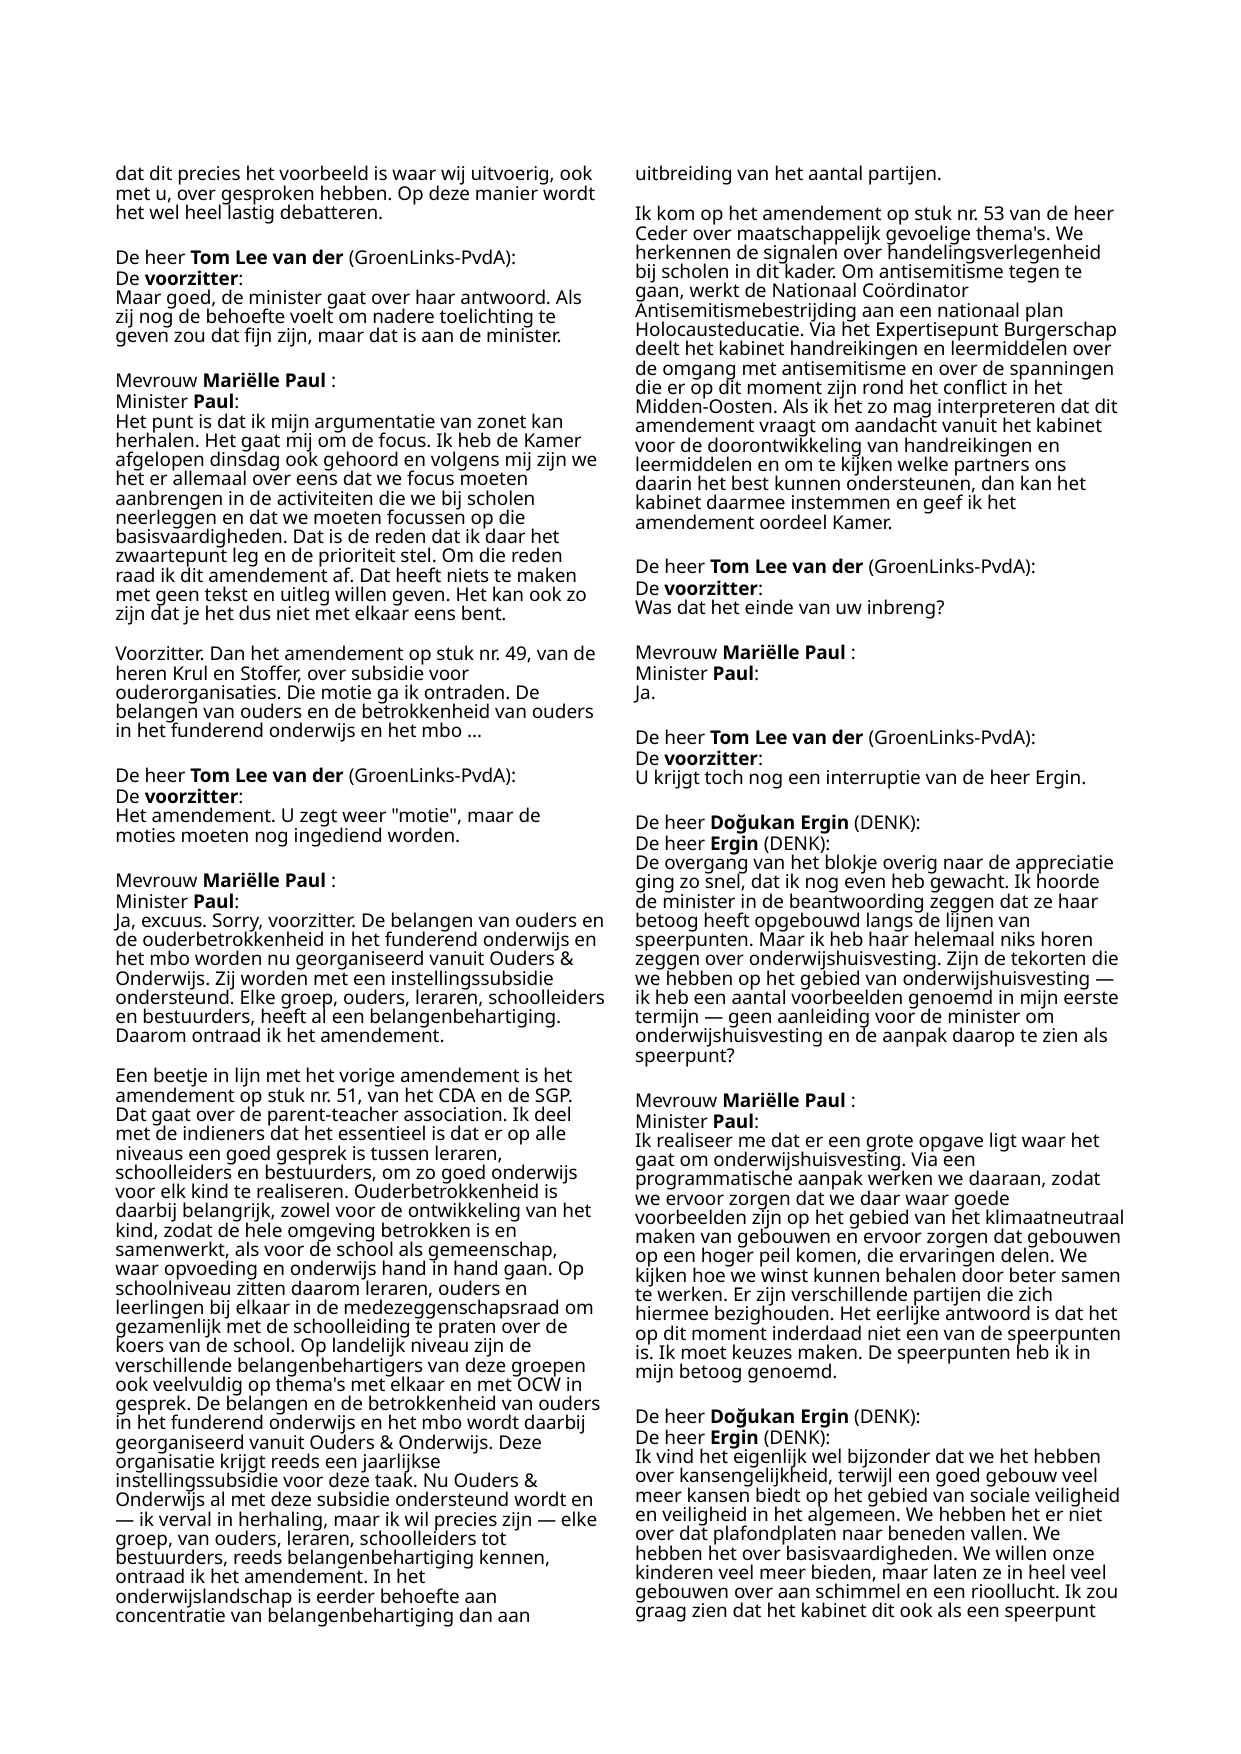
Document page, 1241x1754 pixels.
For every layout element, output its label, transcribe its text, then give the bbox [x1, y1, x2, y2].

text Een beetje in lijn met het vorige amendement is het amendement op stuk nr. 51, van het CDA en de SGP. Dat gaat over de parent-teacher association. Ik deel met de indieners dat het essentieel is dat er op alle niveaus een goed gesprek is tussen leraren, schoolleiders en bestuurders, om zo goed onderwijs voor elk kind te realiseren. Ouderbetrokkenheid is daarbij belangrijk, zowel voor de ontwikkeling van het kind, zodat de hele omgeving betrokken is en samenwerkt, als voor de school als gemeenschap, waar opvoeding en onderwijs hand in hand gaan. Op schoolniveau zitten daarom leraren, ouders en leerlingen bij elkaar in de medezeggenschapsraad om gezamenlijk met de schoolleiding te praten over de koers van de school. Op landelijk niveau zijn de verschillende belangenbehartigers van deze groepen ook veelvuldig op thema's met elkaar en met OCW in gesprek. De belangen en de betrokkenheid van ouders in het funderend onderwijs en het mbo wordt daarbij georganiseerd vanuit Ouders & Onderwijs. Deze organisatie krijgt reeds een jaarlijkse instellingssubsidie voor deze taak. Nu Ouders & Onderwijs al met deze subsidie ondersteund wordt en — ik verval in herhaling, maar ik wil precies zijn — elke groep, van ouders, leraren, schoolleiders tot bestuurders, reeds belangenbehartiging kennen, ontraad ik het amendement. In het onderwijslandschap is eerder behoefte aan concentratie van belangenbehartiging dan aan [115, 1067, 605, 1626]
text De heer Tom Lee van der (GroenLinks-PvdA): [635, 724, 1125, 750]
text De heer Tom Lee van der (GroenLinks-PvdA): [115, 244, 605, 270]
text Ik vind het eigenlijk wel bijzonder dat we het hebben over kansengelijkheid, terwijl een goed gebouw veel meer kansen biedt op het gebied van sociale veiligheid en veiligheid in het algemeen. We hebben het er niet over dat plafondplaten naar beneden vallen. We hebben het over basisvaardigheden. We willen onze kinderen veel meer bieden, maar laten ze in heel veel gebouwen over aan schimmel en een rioollucht. Ik zou graag zien dat het kabinet dit ook als een speerpunt [635, 1448, 1125, 1622]
text Ik realiseer me dat er een grote opgave ligt waar het gaat om onderwijshuisvesting. Via een programmatische aanpak werken we daaraan, zodat we ervoor zorgen dat we daar waar goede voorbeelden zijn op het gebied van het klimaatneutraal maken van gebouwen en ervoor zorgen dat gebouwen op een hoger peil komen, die ervaringen delen. We kijken hoe we winst kunnen behalen door beter samen te werken. Er zijn verschillende partijen die zich hiermee bezighouden. Het eerlijke antwoord is dat het op dit moment inderdaad niet een van de speerpunten is. Ik moet keuzes maken. De speerpunten heb ik in mijn betoog genoemd. [635, 1132, 1125, 1382]
text Het punt is dat ik mijn argumentatie van zonet kan herhalen. Het gaat mij om de focus. Ik heb de Kamer afgelopen dinsdag ook gehoord en volgens mij zijn we het er allemaal over eens dat we focus moeten aanbrengen in de activiteiten die we bij scholen neerleggen en dat we moeten focussen op die basisvaardigheden. Dat is de reden dat ik daar het zwaartepunt leg en de prioriteit stel. Om die reden raad ik dit amendement af. Dat heeft niets te maken met geen tekst en uitleg willen geven. Het kan ook zo zijn dat je het dus niet met elkaar eens bent. [115, 413, 605, 624]
text De heer Doğukan Ergin (DENK): [635, 1403, 1125, 1429]
text De voorzitter: [115, 270, 605, 289]
text Mevrouw Mariëlle Paul : [635, 639, 1125, 664]
text Minister Paul: [115, 893, 605, 912]
text Mevrouw Mariëlle Paul : [115, 867, 605, 893]
text Minister Paul: [635, 1113, 1125, 1132]
text dat dit precies het voorbeeld is waar wij uitvoerig, ook met u, over gesproken hebben. Op deze manier wordt het wel heel lastig debatteren. [115, 165, 605, 223]
text U krijgt toch nog een interruptie van de heer Ergin. [635, 769, 1125, 788]
text Minister Paul: [115, 393, 605, 413]
text Mevrouw Mariëlle Paul : [115, 368, 605, 393]
text De heer Ergin (DENK): [635, 1429, 1125, 1448]
text Ik kom op het amendement op stuk nr. 53 van de heer Ceder over maatschappelijk gevoelige thema's. We herkennen de signalen over handelingsverlegenheid bij scholen in dit kader. Om antisemitisme tegen te gaan, werkt de Nationaal Coördinator Antisemitismebestrijding aan een nationaal plan Holocausteducatie. Via het Expertisepunt Burgerschap deelt het kabinet handreikingen en leermiddelen over de omgang met antisemitisme en over de spanningen die er op dit moment zijn rond het conflict in het Midden-Oosten. Als ik het zo mag interpreteren dat dit amendement vraagt om aandacht vanuit het kabinet voor de doorontwikkeling van handreikingen en leermiddelen en om te kijken welke partners ons daarin het best kunnen ondersteunen, dan kan het kabinet daarmee instemmen en geef ik het amendement oordeel Kamer. [635, 205, 1125, 533]
text Ja, excuus. Sorry, voorzitter. De belangen van ouders en de ouderbetrokkenheid in het funderend onderwijs en het mbo worden nu georganiseerd vanuit Ouders & Onderwijs. Zij worden met een instellingssubsidie ondersteund. Elke groep, ouders, leraren, schoolleiders en bestuurders, heeft al een belangenbehartiging. Daarom ontraad ik het amendement. [115, 912, 605, 1047]
text Maar goed, de minister gaat over haar antwoord. Als zij nog de behoefte voelt om nadere toelichting te geven zou dat fijn zijn, maar dat is aan de minister. [115, 289, 605, 347]
text Het amendement. U zegt weer "motie", maar de moties moeten nog ingediend worden. [115, 807, 605, 846]
text De voorzitter: [635, 579, 1125, 599]
text De heer Doğukan Ergin (DENK): [635, 809, 1125, 835]
text Minister Paul: [635, 664, 1125, 684]
text uitbreiding van het aantal partijen. [635, 165, 1125, 184]
text De voorzitter: [635, 750, 1125, 769]
text De voorzitter: [115, 788, 605, 807]
text De heer Ergin (DENK): [635, 835, 1125, 854]
text Voorzitter. Dan het amendement op stuk nr. 49, van de heren Krul en Stoffer, over subsidie voor ouderorganisaties. Die motie ga ik ontraden. De belangen van ouders en de betrokkenheid van ouders in het funderend onderwijs en het mbo … [115, 645, 605, 742]
text Ja. [635, 684, 1125, 703]
text De overgang van het blokje overig naar de appreciatie ging zo snel, dat ik nog even heb gewacht. Ik hoorde de minister in de beantwoording zeggen dat ze haar betoog heeft opgebouwd langs de lijnen van speerpunten. Maar ik heb haar helemaal niks horen zeggen over onderwijshuisvesting. Zijn de tekorten die we hebben op het gebied van onderwijshuisvesting — ik heb een aantal voorbeelden genoemd in mijn eerste termijn — geen aanleiding voor de minister om onderwijshuisvesting en de aanpak daarop te zien als speerpunt? [635, 854, 1125, 1066]
text De heer Tom Lee van der (GroenLinks-PvdA): [115, 762, 605, 788]
text Mevrouw Mariëlle Paul : [635, 1087, 1125, 1113]
text De heer Tom Lee van der (GroenLinks-PvdA): [635, 554, 1125, 579]
text Was dat het einde van uw inbreng? [635, 599, 1125, 618]
